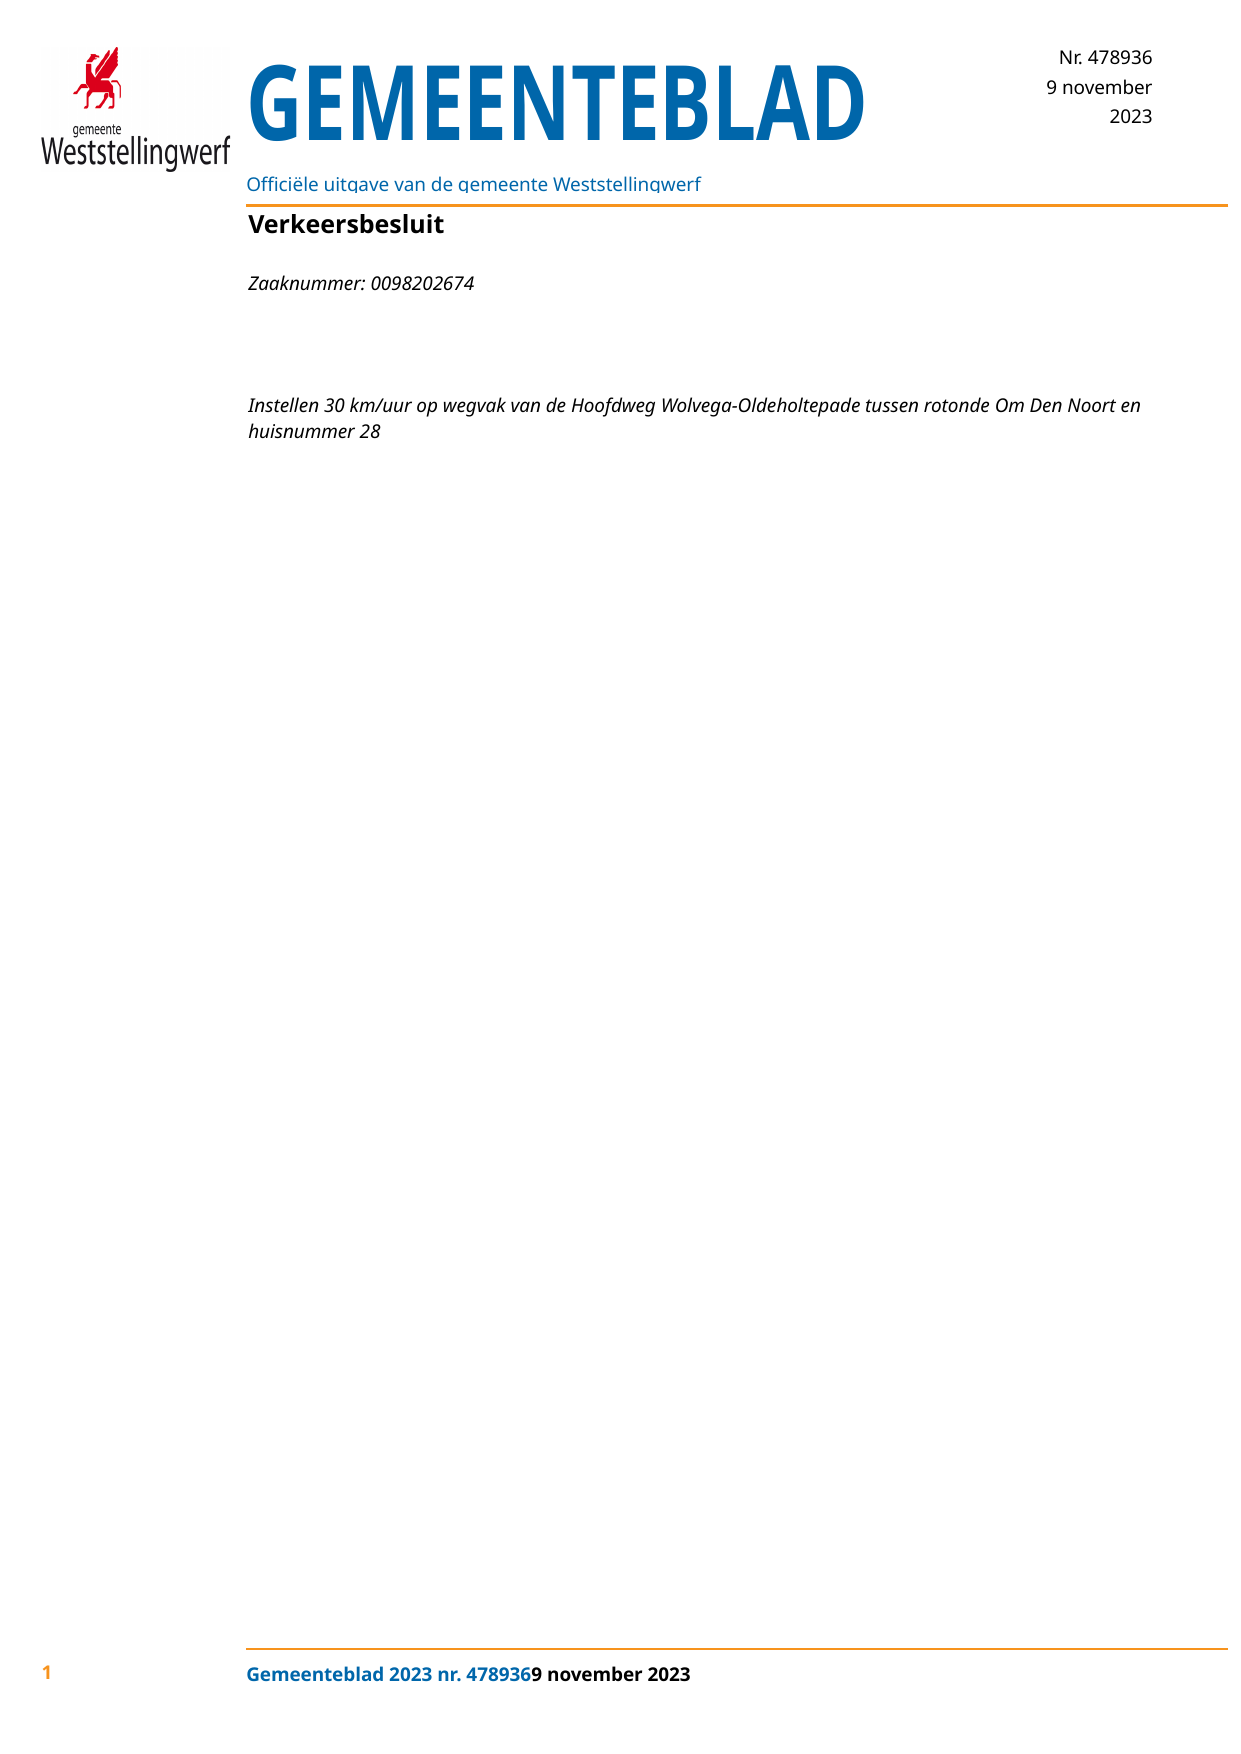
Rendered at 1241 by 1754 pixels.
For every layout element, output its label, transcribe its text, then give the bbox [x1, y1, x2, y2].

text Instellen 30 km/uur op wegvak van de Hoofdweg Wolvega-Oldeholtepade tussen rotonde Om Den Noort en huisnummer 28 [248, 392, 1152, 443]
text Zaaknummer: 0098202674 [248, 270, 1152, 296]
text Verkeersbesluit [248, 207, 1152, 241]
picture [41, 47, 231, 172]
